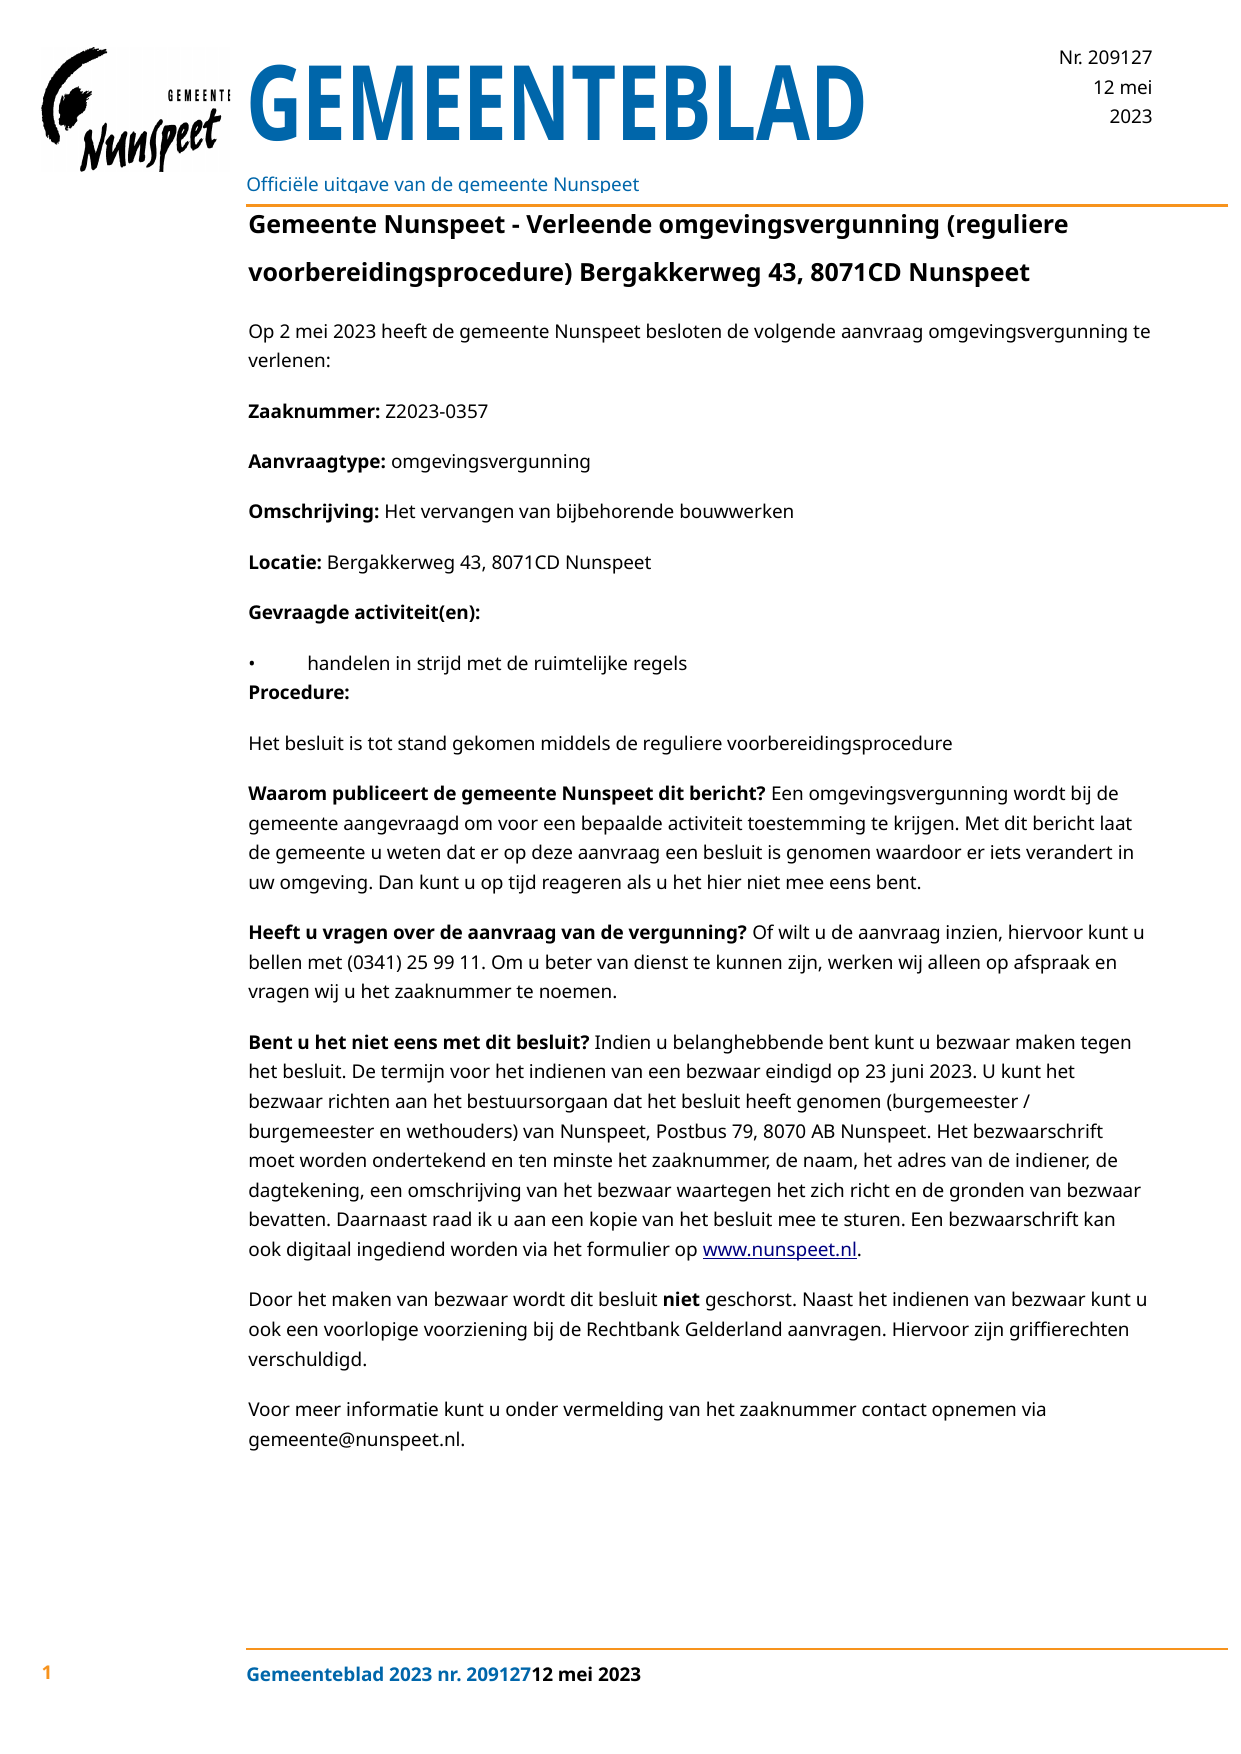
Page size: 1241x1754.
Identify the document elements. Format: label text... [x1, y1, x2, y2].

text Locatie: Bergakkerweg 43, 8071CD Nunspeet [248, 549, 1152, 575]
text Waarom publiceert de gemeente Nunspeet dit bericht? Een omgevingsvergunning wordt bij de gemeente aangevraagd om voor een bepaalde activiteit toestemming te krijgen. Met dit bericht laat de gemeente u weten dat er op deze aanvraag een besluit is genomen waardoor er iets verandert in uw omgeving. Dan kunt u op tijd reageren als u het hier niet mee eens bent. [248, 780, 1152, 895]
text Op 2 mei 2023 heeft de gemeente Nunspeet besloten de volgende aanvraag omgevingsvergunning te verlenen: [248, 318, 1152, 373]
text Bent u het niet eens met dit besluit? Indien u belanghebbende bent kunt u bezwaar maken tegen het besluit. De termijn voor het indienen van een bezwaar eindigd op 23 juni 2023. U kunt het bezwaar richten aan het bestuursorgaan dat het besluit heeft genomen (burgemeester / burgemeester en wethouders) van Nunspeet, Postbus 79, 8070 AB Nunspeet. Het bezwaarschrift moet worden ondertekend en ten minste het zaaknummer, de naam, het adres van de indiener, de dagtekening, een omschrijving van het bezwaar waartegen het zich richt en de gronden van bezwaar bevatten. Daarnaast raad ik u aan een kopie van het besluit mee te sturen. Een bezwaarschrift kan ook digitaal ingediend worden via het formulier op www.nunspeet.nl. [248, 1029, 1152, 1262]
text Voor meer informatie kunt u onder vermelding van het zaaknummer contact opnemen via gemeente@nunspeet.nl. [248, 1396, 1152, 1452]
text Omschrijving: Het vervangen van bijbehorende bouwwerken [248, 499, 1152, 524]
list handelen in strijd met de ruimtelijke regels [248, 650, 1152, 676]
text Procedure: [248, 679, 1152, 705]
text Gevraagde activiteit(en): [248, 599, 1152, 625]
text Aanvraagtype: omgevingsvergunning [248, 448, 1152, 474]
picture [41, 47, 231, 172]
text Zaaknummer: Z2023-0357 [248, 398, 1152, 424]
text Gemeente Nunspeet - Verleende omgevingsvergunning (reguliere voorbereidingsprocedure) Bergakkerweg 43, 8071CD Nunspeet [248, 207, 1152, 288]
text Het besluit is tot stand gekomen middels de reguliere voorbereidingsprocedure [248, 730, 1152, 756]
text Heeft u vragen over de aanvraag van de vergunning? Of wilt u de aanvraag inzien, hiervoor kunt u bellen met (0341) 25 99 11. Om u beter van dienst te kunnen zijn, werken wij alleen op afspraak en vragen wij u het zaaknummer te noemen. [248, 919, 1152, 1004]
text Door het maken van bezwaar wordt dit besluit niet geschorst. Naast het indienen van bezwaar kunt u ook een voorlopige voorziening bij de Rechtbank Gelderland aanvragen. Hiervoor zijn griffierechten verschuldigd. [248, 1287, 1152, 1372]
